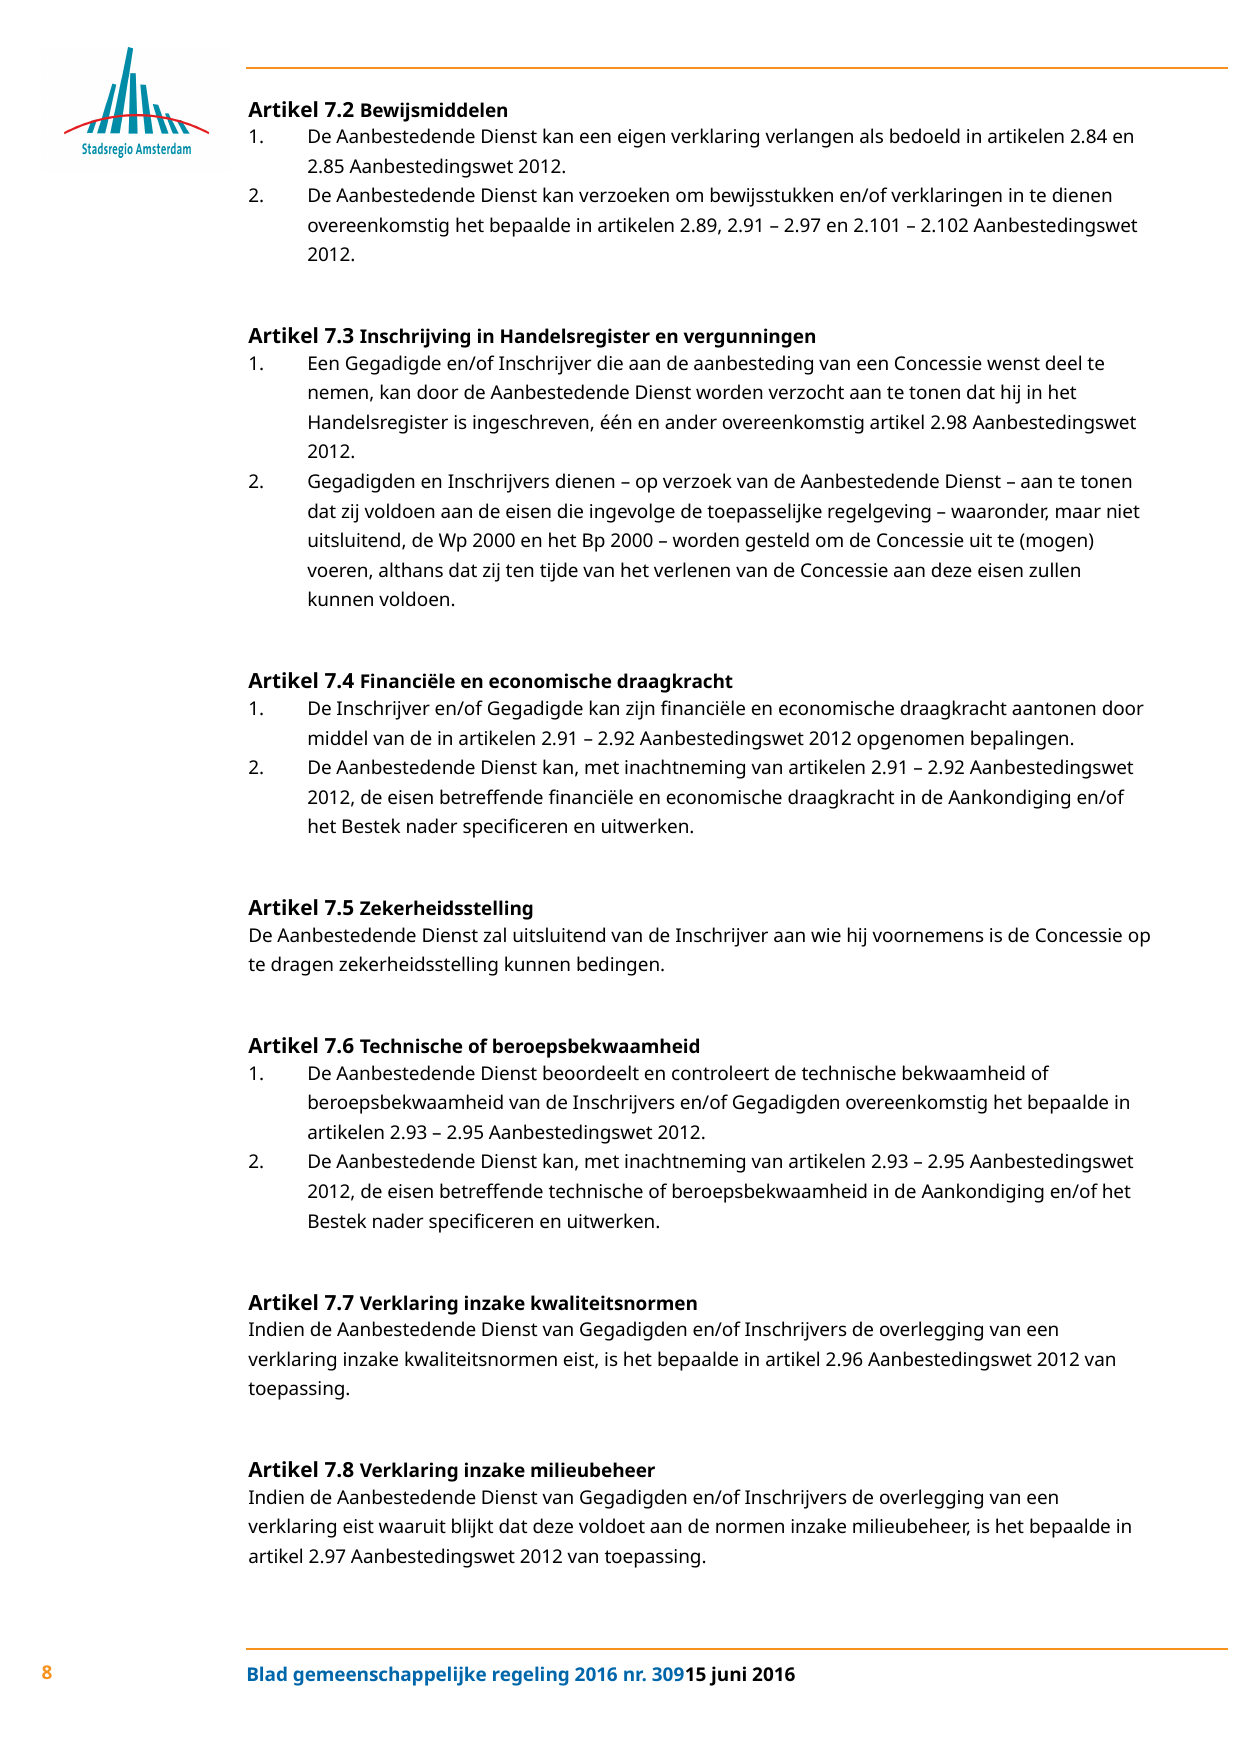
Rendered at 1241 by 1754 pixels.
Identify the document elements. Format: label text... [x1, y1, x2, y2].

list De Inschrijver en/of Gegadigde kan zijn financiële en economische draagkracht aantonen door middel van de in artikelen 2.91 – 2.92 Aanbestedingswet 2012 opgenomen bepalingen. [248, 695, 1152, 750]
list De Aanbestedende Dienst kan, met inachtneming van artikelen 2.91 – 2.92 Aanbestedingswet 2012, de eisen betreffende financiële en economische draagkracht in de Aankondiging en/of het Bestek nader specificeren en uitwerken. [248, 754, 1152, 839]
text Artikel 7.4 Financiële en economische draagkracht [248, 667, 1152, 695]
text Artikel 7.5 Zekerheidsstelling [248, 893, 1152, 922]
list De Aanbestedende Dienst kan verzoeken om bewijsstukken en/of verklaringen in te dienen overeenkomstig het bepaalde in artikelen 2.89, 2.91 – 2.97 en 2.101 – 2.102 Aanbestedingswet 2012. [248, 182, 1152, 267]
text Artikel 7.7 Verklaring inzake kwaliteitsnormen [248, 1288, 1152, 1316]
picture [41, 47, 231, 172]
text De Aanbestedende Dienst zal uitsluitend van de Inschrijver aan wie hij voornemens is de Concessie op te dragen zekerheidsstelling kunnen bedingen. [248, 922, 1152, 977]
text Artikel 7.2 Bewijsmiddelen [248, 95, 1152, 123]
text Indien de Aanbestedende Dienst van Gegadigden en/of Inschrijvers de overlegging van een verklaring eist waaruit blijkt dat deze voldoet aan de normen inzake milieubeheer, is het bepaalde in artikel 2.97 Aanbestedingswet 2012 van toepassing. [248, 1484, 1152, 1569]
list Gegadigden en Inschrijvers dienen – op verzoek van de Aanbestedende Dienst – aan te tonen dat zij voldoen aan de eisen die ingevolge de toepasselijke regelgeving – waaronder, maar niet uitsluitend, de Wp 2000 en het Bp 2000 – worden gesteld om de Concessie uit te (mogen) voeren, althans dat zij ten tijde van het verlenen van de Concessie aan deze eisen zullen kunnen voldoen. [248, 468, 1152, 612]
text Indien de Aanbestedende Dienst van Gegadigden en/of Inschrijvers de overlegging van een verklaring inzake kwaliteitsnormen eist, is het bepaalde in artikel 2.96 Aanbestedingswet 2012 van toepassing. [248, 1316, 1152, 1401]
text Artikel 7.8 Verklaring inzake milieubeheer [248, 1455, 1152, 1484]
text Artikel 7.3 Inschrijving in Handelsregister en vergunningen [248, 322, 1152, 350]
text Artikel 7.6 Technische of beroepsbekwaamheid [248, 1031, 1152, 1060]
list De Aanbestedende Dienst beoordeelt en controleert de technische bekwaamheid of beroepsbekwaamheid van de Inschrijvers en/of Gegadigden overeenkomstig het bepaalde in artikelen 2.93 – 2.95 Aanbestedingswet 2012. [248, 1060, 1152, 1145]
list De Aanbestedende Dienst kan, met inachtneming van artikelen 2.93 – 2.95 Aanbestedingswet 2012, de eisen betreffende technische of beroepsbekwaamheid in de Aankondiging en/of het Bestek nader specificeren en uitwerken. [248, 1149, 1152, 1233]
list Een Gegadigde en/of Inschrijver die aan de aanbesteding van een Concessie wenst deel te nemen, kan door de Aanbestedende Dienst worden verzocht aan te tonen dat hij in het Handelsregister is ingeschreven, één en ander overeenkomstig artikel 2.98 Aanbestedingswet 2012. [248, 350, 1152, 464]
list De Aanbestedende Dienst kan een eigen verklaring verlangen als bedoeld in artikelen 2.84 en 2.85 Aanbestedingswet 2012. [248, 123, 1152, 178]
